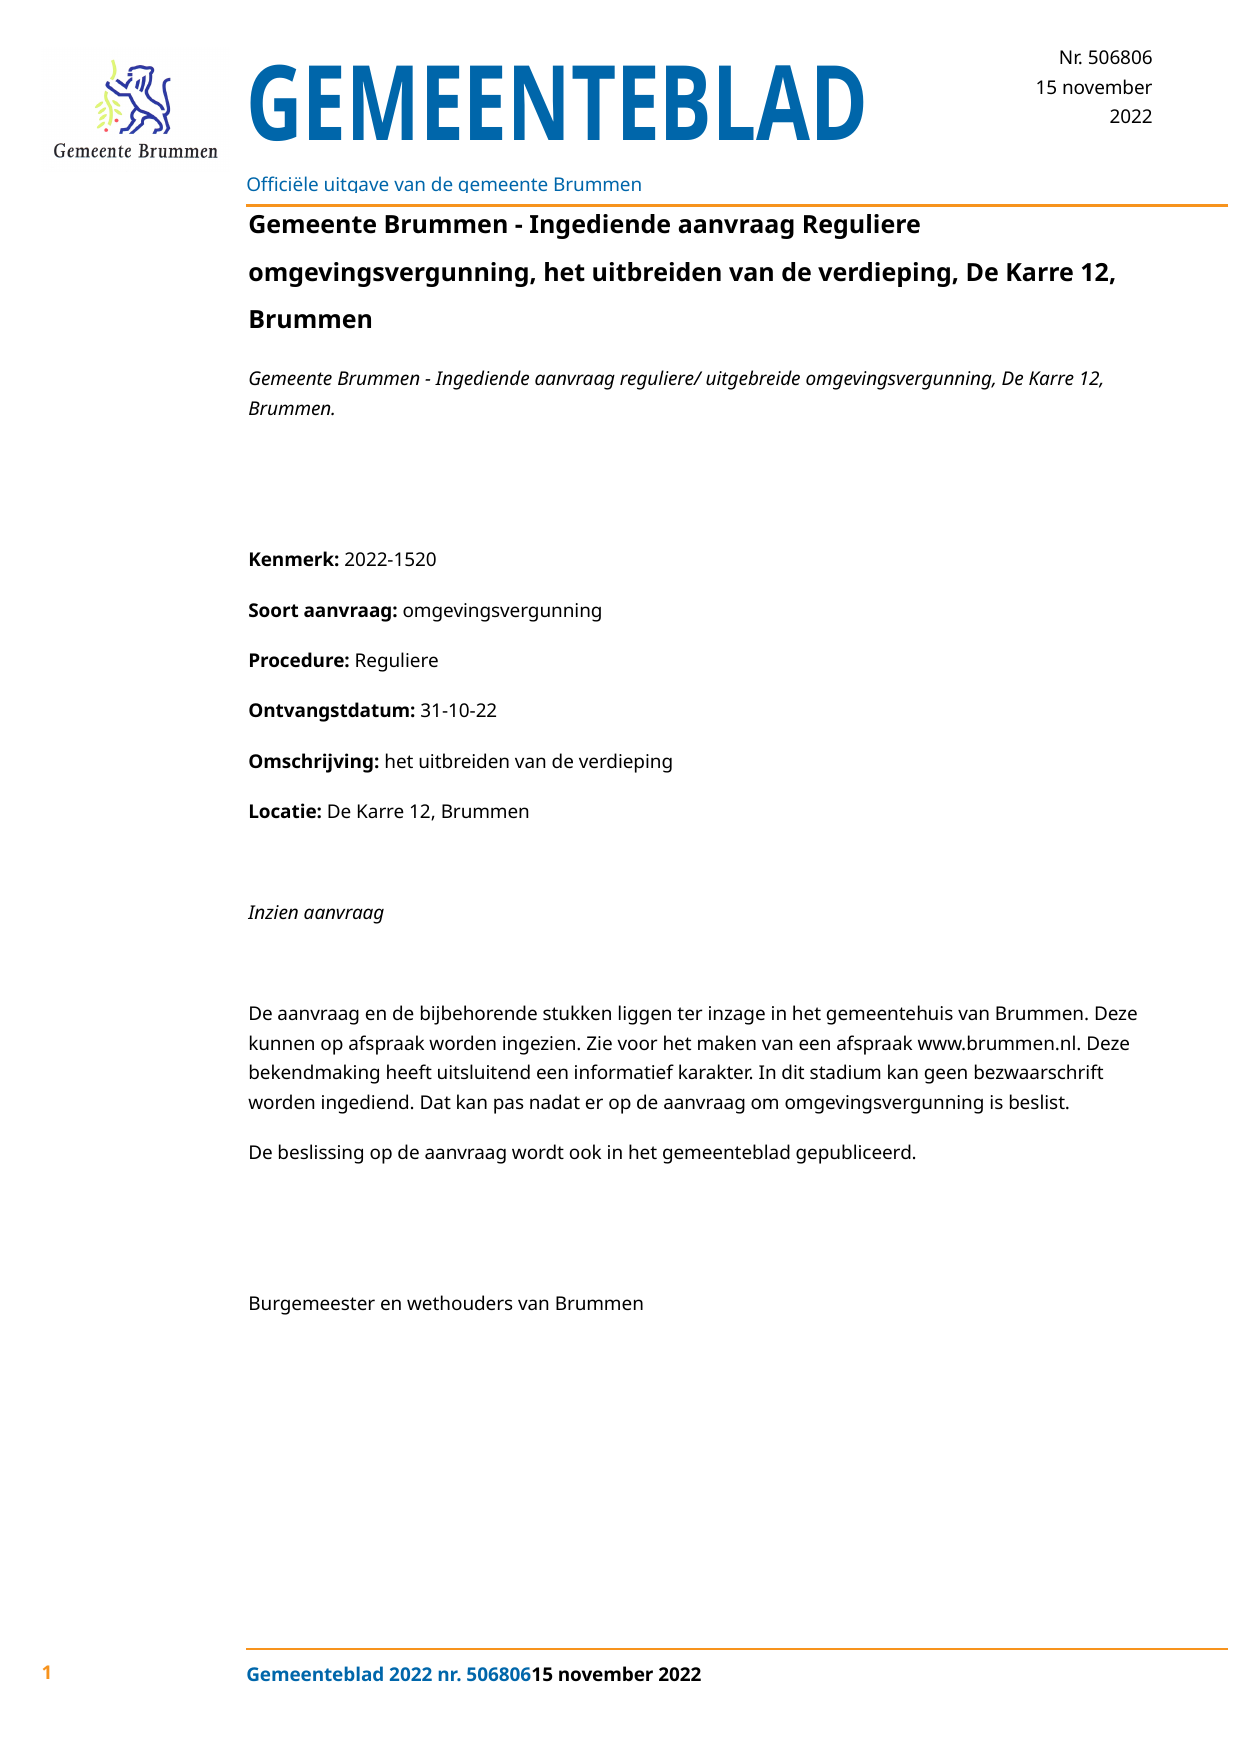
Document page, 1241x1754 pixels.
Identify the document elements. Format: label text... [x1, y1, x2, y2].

picture [41, 47, 231, 172]
text Gemeente Brummen - Ingediende aanvraag Reguliere omgevingsvergunning, het uitbreiden van de verdieping, De Karre 12, Brummen [248, 207, 1152, 336]
text De beslissing op de aanvraag wordt ook in het gemeenteblad gepubliceerd. [248, 1139, 1152, 1165]
text Locatie: De Karre 12, Brummen [248, 798, 1152, 824]
text Kenmerk: 2022-1520 [248, 546, 1152, 572]
text Burgemeester en wethouders van Brummen [248, 1291, 1152, 1316]
text Gemeente Brummen - Ingediende aanvraag reguliere/ uitgebreide omgevingsvergunning, De Karre 12, Brummen. [248, 366, 1152, 421]
text Omschrijving: het uitbreiden van de verdieping [248, 748, 1152, 774]
text Ontvangstdatum: 31-10-22 [248, 698, 1152, 723]
text Soort aanvraag: omgevingsvergunning [248, 597, 1152, 622]
text Procedure: Reguliere [248, 647, 1152, 673]
text De aanvraag en de bijbehorende stukken liggen ter inzage in het gemeentehuis van Brummen. Deze kunnen op afspraak worden ingezien. Zie voor het maken van een afspraak www.brummen.nl. Deze bekendmaking heeft uitsluitend een informatief karakter. In dit stadium kan geen bezwaarschrift worden ingediend. Dat kan pas nadat er op de aanvraag om omgevingsvergunning is beslist. [248, 1000, 1152, 1114]
text Inzien aanvraag [248, 899, 1152, 925]
